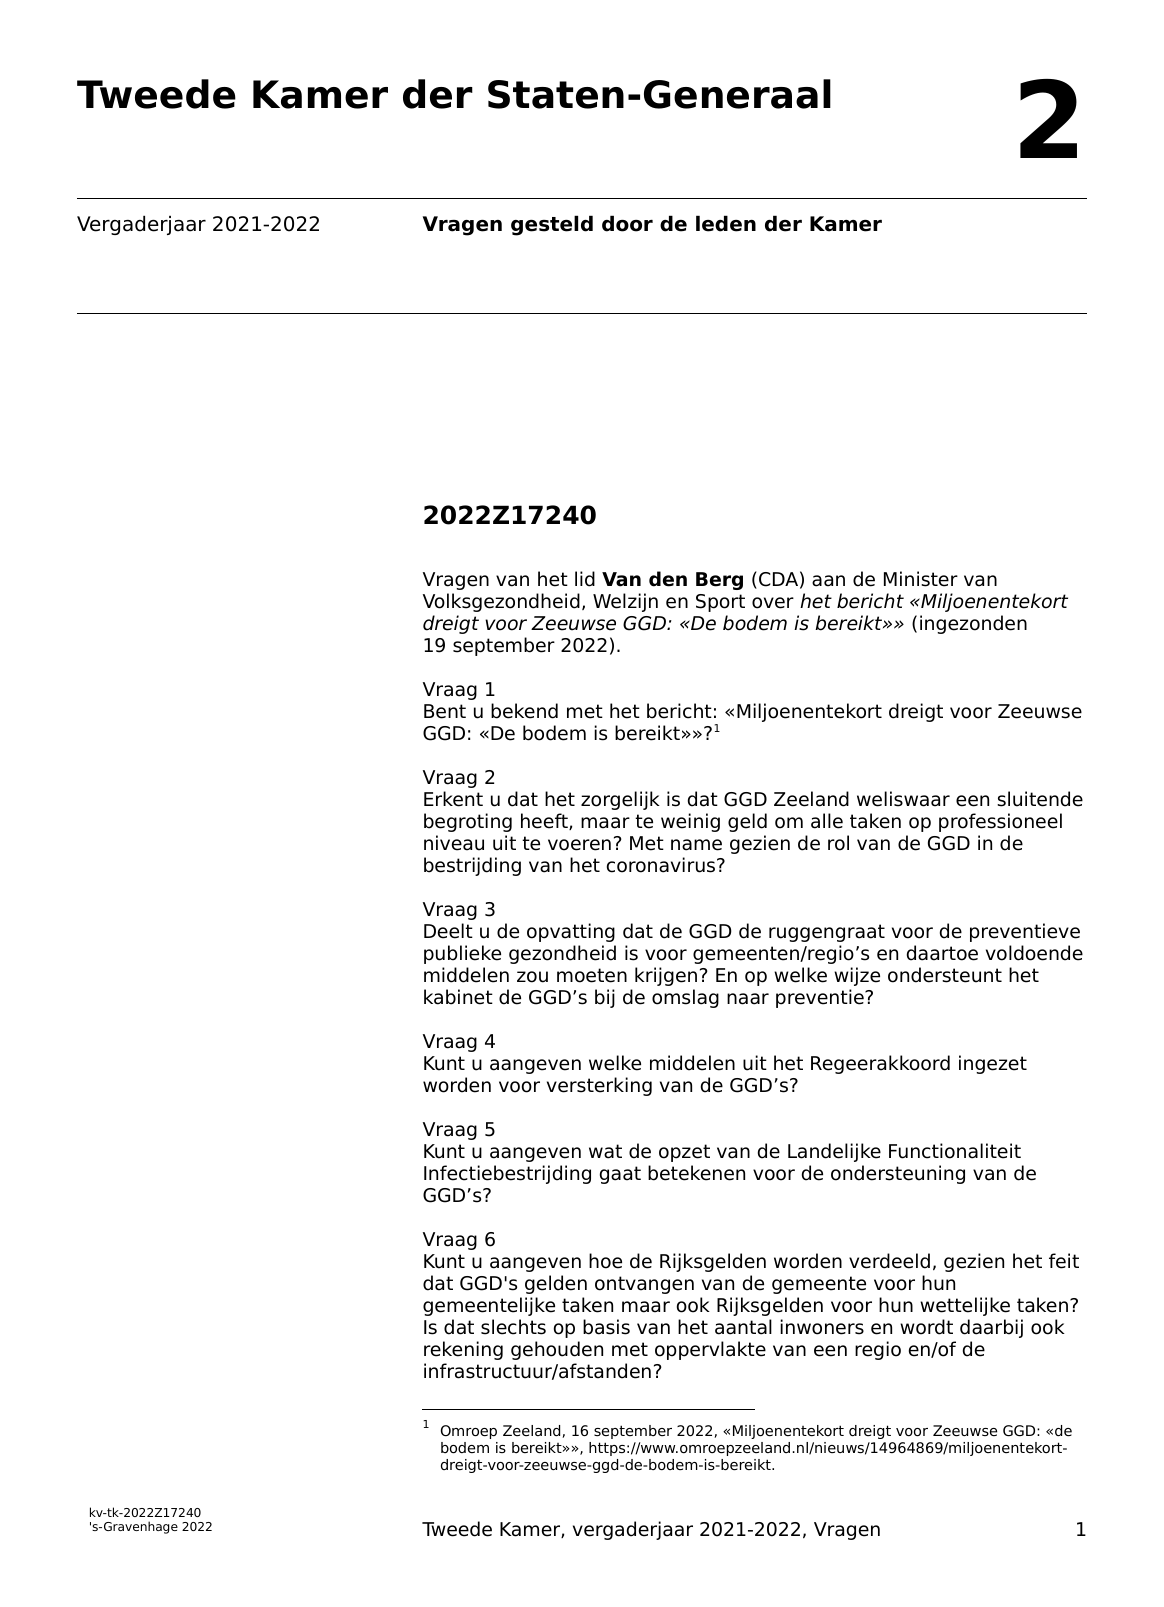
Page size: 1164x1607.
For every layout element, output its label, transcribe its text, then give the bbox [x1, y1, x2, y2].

table_cell Vragen gesteld door de leden der Kamer [422, 199, 1087, 313]
text Vraag 3 [422, 899, 1087, 921]
text 's-Gravenhage 2022 [88, 1520, 323, 1534]
text Vraag 2 [422, 767, 1087, 789]
table_cell Vergaderjaar 2021-2022 [77, 199, 422, 313]
text Omroep Zeeland, 16 september 2022, «Miljoenentekort dreigt voor Zeeuwse GGD: «de bodem is bereikt»», https://www.omroepzeeland.nl/nieuws/14964869/miljoenentekort-dreigt-voor-zeeuwse-ggd-de-bodem-is-bereikt. [422, 1418, 1087, 1474]
text Kunt u aangeven hoe de Rijksgelden worden verdeeld, gezien het feit dat GGD's gelden ontvangen van de gemeente voor hun gemeentelijke taken maar ook Rijksgelden voor hun wettelijke taken? [422, 1251, 1087, 1317]
text Is dat slechts op basis van het aantal inwoners en wordt daarbij ook rekening gehouden met oppervlakte van een regio en/of de infrastructuur/afstanden? [422, 1317, 1087, 1383]
text Vraag 6 [422, 1229, 1087, 1251]
text kv-tk-2022Z17240 [88, 1506, 323, 1520]
text Vragen van het lid Van den Berg (CDA) aan de Minister van Volksgezondheid, Welzijn en Sport over het bericht «Miljoenentekort dreigt voor Zeeuwse GGD: «De bodem is bereikt»» (ingezonden 19 september 2022). [422, 569, 1087, 657]
text 2022Z17240 [422, 501, 1087, 531]
table_header 2 [886, 59, 1087, 198]
text Vraag 1 [422, 679, 1087, 701]
text Bent u bekend met het bericht: «Miljoenentekort dreigt voor Zeeuwse GGD: «De bodem is bereikt»»? [422, 701, 1087, 745]
text Erkent u dat het zorgelijk is dat GGD Zeeland weliswaar een sluitende begroting heeft, maar te weinig geld om alle taken op professioneel niveau uit te voeren? Met name gezien de rol van de GGD in de bestrijding van het coronavirus? [422, 789, 1087, 877]
text Kunt u aangeven wat de opzet van de Landelijke Functionaliteit Infectiebestrijding gaat betekenen voor de ondersteuning van de GGD’s? [422, 1141, 1087, 1207]
text Deelt u de opvatting dat de GGD de ruggengraat voor de preventieve publieke gezondheid is voor gemeenten/regio’s en daartoe voldoende middelen zou moeten krijgen? En op welke wijze ondersteunt het kabinet de GGD’s bij de omslag naar preventie? [422, 921, 1087, 1009]
table_header Tweede Kamer der Staten-Generaal [77, 59, 886, 198]
text Kunt u aangeven welke middelen uit het Regeerakkoord ingezet worden voor versterking van de GGD’s? [422, 1053, 1087, 1097]
text Vraag 4 [422, 1031, 1087, 1053]
text Vraag 5 [422, 1119, 1087, 1141]
